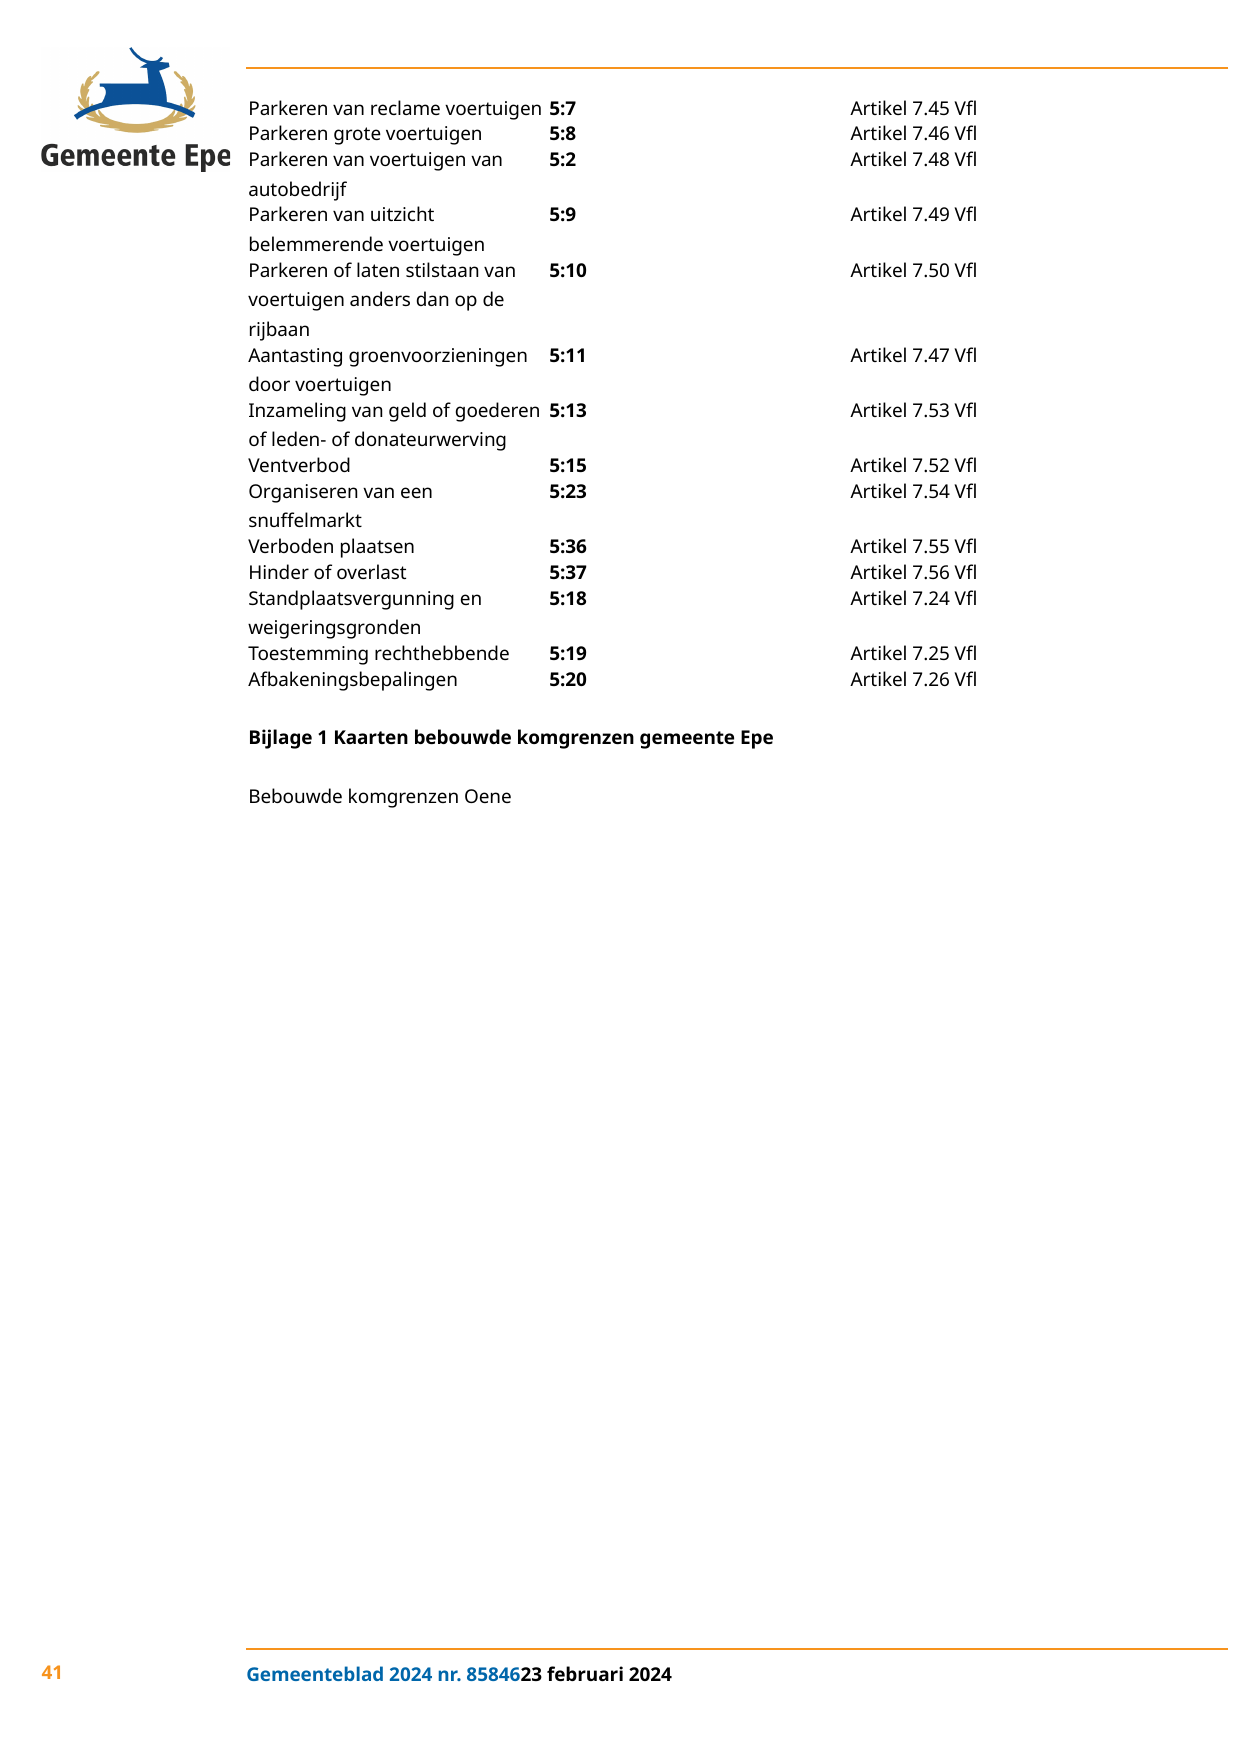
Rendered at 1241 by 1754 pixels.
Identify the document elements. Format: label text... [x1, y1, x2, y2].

table_cell Artikel 7.53 Vfl [850, 397, 1152, 452]
table_cell 5:36 [549, 534, 850, 559]
table_cell Verboden plaatsen [248, 534, 549, 559]
table_cell 5:9 [549, 202, 850, 257]
table_cell Standplaatsvergunning en weigeringsgronden [248, 585, 549, 640]
table_cell Artikel 7.52 Vfl [850, 453, 1152, 478]
table_cell 5:2 [549, 146, 850, 202]
table_cell Parkeren van reclame voertuigen [248, 95, 549, 121]
table_cell Artikel 7.24 Vfl [850, 585, 1152, 640]
text Bijlage 1 Kaarten bebouwde komgrenzen gemeente Epe [248, 724, 1152, 750]
table_cell Artikel 7.46 Vfl [850, 121, 1152, 146]
table_cell Parkeren van voertuigen van autobedrijf [248, 146, 549, 202]
table_cell 5:37 [549, 559, 850, 585]
table_cell Inzameling van geld of goederen of leden- of donateurwerving [248, 397, 549, 452]
table_cell 5:23 [549, 478, 850, 533]
picture [41, 47, 231, 172]
table_cell Parkeren van uitzicht belemmerende voertuigen [248, 202, 549, 257]
table_cell Artikel 7.47 Vfl [850, 342, 1152, 397]
table_cell 5:13 [549, 397, 850, 452]
table_cell Aantasting groenvoorzieningen door voertuigen [248, 342, 549, 397]
table_cell Artikel 7.26 Vfl [850, 666, 1152, 692]
table_cell Artikel 7.54 Vfl [850, 478, 1152, 533]
table_cell 5:11 [549, 342, 850, 397]
table_cell Artikel 7.56 Vfl [850, 559, 1152, 585]
table_cell Artikel 7.49 Vfl [850, 202, 1152, 257]
table_cell Parkeren of laten stilstaan van voertuigen anders dan op de rijbaan [248, 257, 549, 342]
table_cell Artikel 7.45 Vfl [850, 95, 1152, 121]
table_cell Artikel 7.48 Vfl [850, 146, 1152, 202]
table_cell Artikel 7.25 Vfl [850, 640, 1152, 666]
table_cell Parkeren grote voertuigen [248, 121, 549, 146]
table_cell Hinder of overlast [248, 559, 549, 585]
table_cell Ventverbod [248, 453, 549, 478]
table_cell 5:20 [549, 666, 850, 692]
table_cell 5:8 [549, 121, 850, 146]
table_cell 5:10 [549, 257, 850, 342]
table_cell Artikel 7.50 Vfl [850, 257, 1152, 342]
table_cell Organiseren van een snuffelmarkt [248, 478, 549, 533]
text Bebouwde komgrenzen Oene [248, 784, 1152, 809]
table_cell Toestemming rechthebbende [248, 640, 549, 666]
table_cell Artikel 7.55 Vfl [850, 534, 1152, 559]
table_cell 5:18 [549, 585, 850, 640]
table_cell Afbakeningsbepalingen [248, 666, 549, 692]
table_cell 5:19 [549, 640, 850, 666]
table_cell 5:7 [549, 95, 850, 121]
table_cell 5:15 [549, 453, 850, 478]
